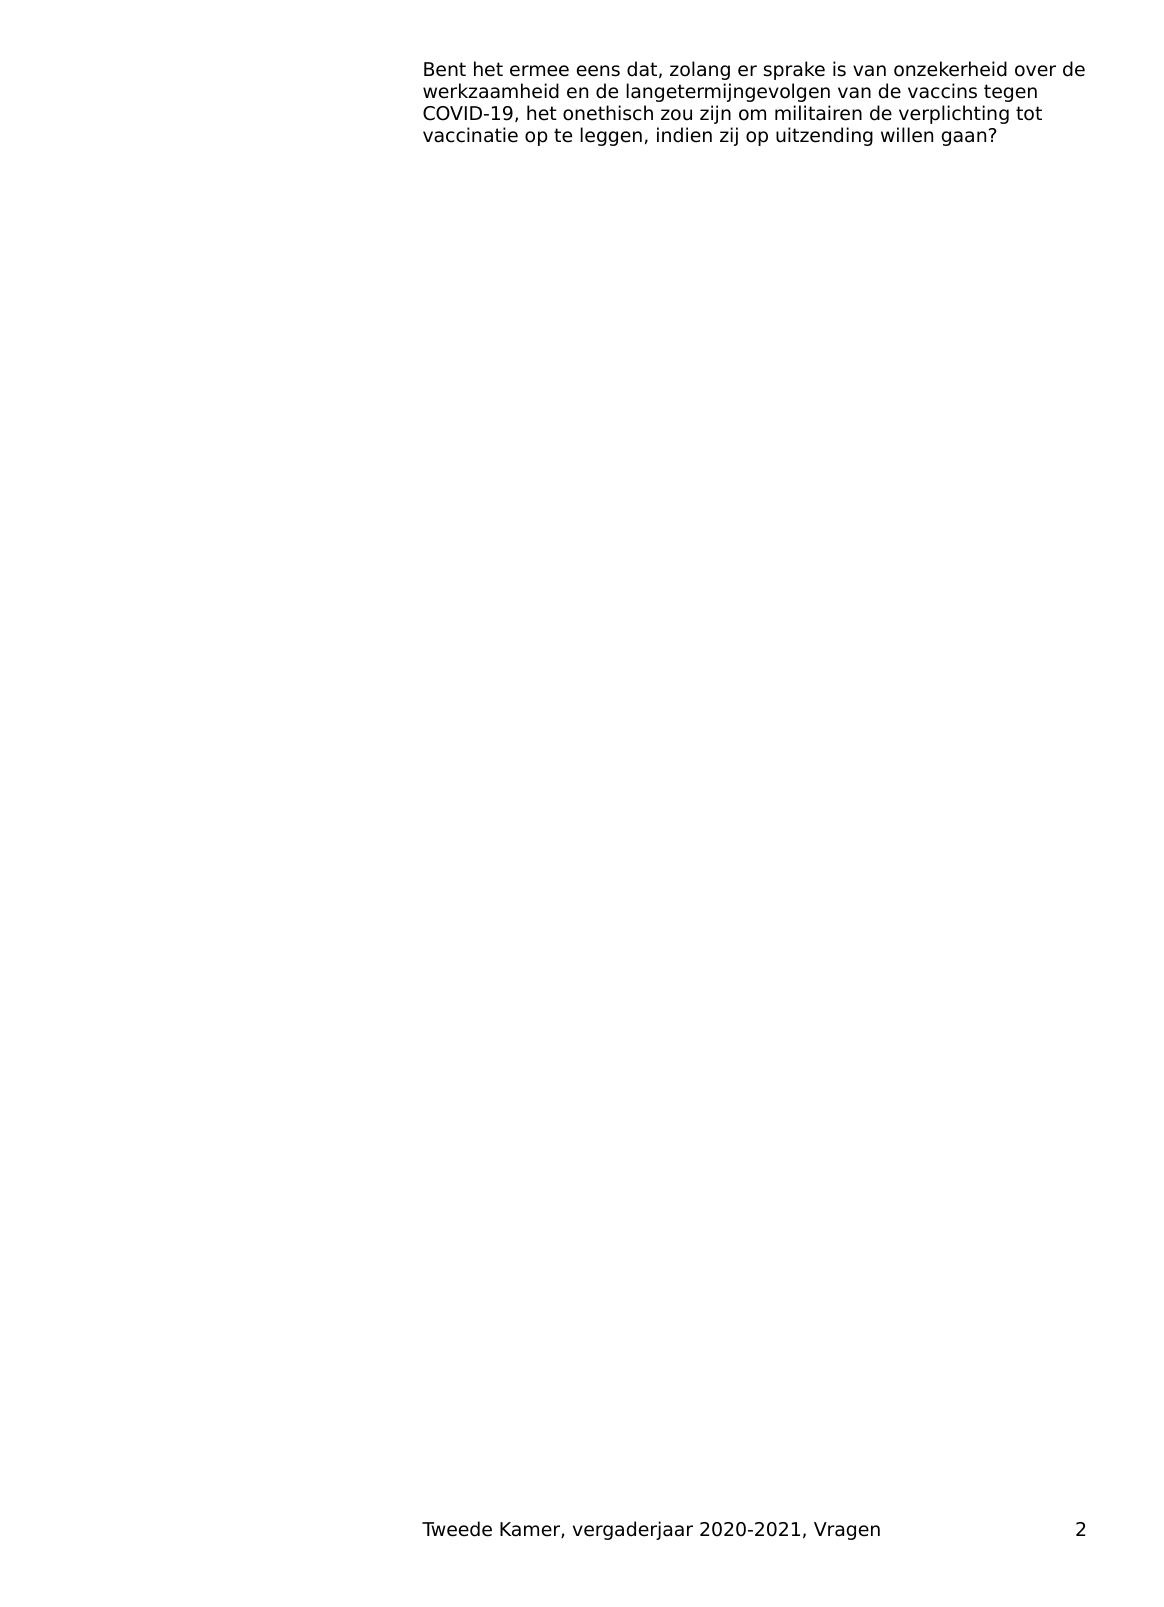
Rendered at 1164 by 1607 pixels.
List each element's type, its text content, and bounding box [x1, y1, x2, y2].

text Bent het ermee eens dat, zolang er sprake is van onzekerheid over de werkzaamheid en de langetermijngevolgen van de vaccins tegen COVID-19, het onethisch zou zijn om militairen de verplichting tot vaccinatie op te leggen, indien zij op uitzending willen gaan? [422, 59, 1087, 147]
